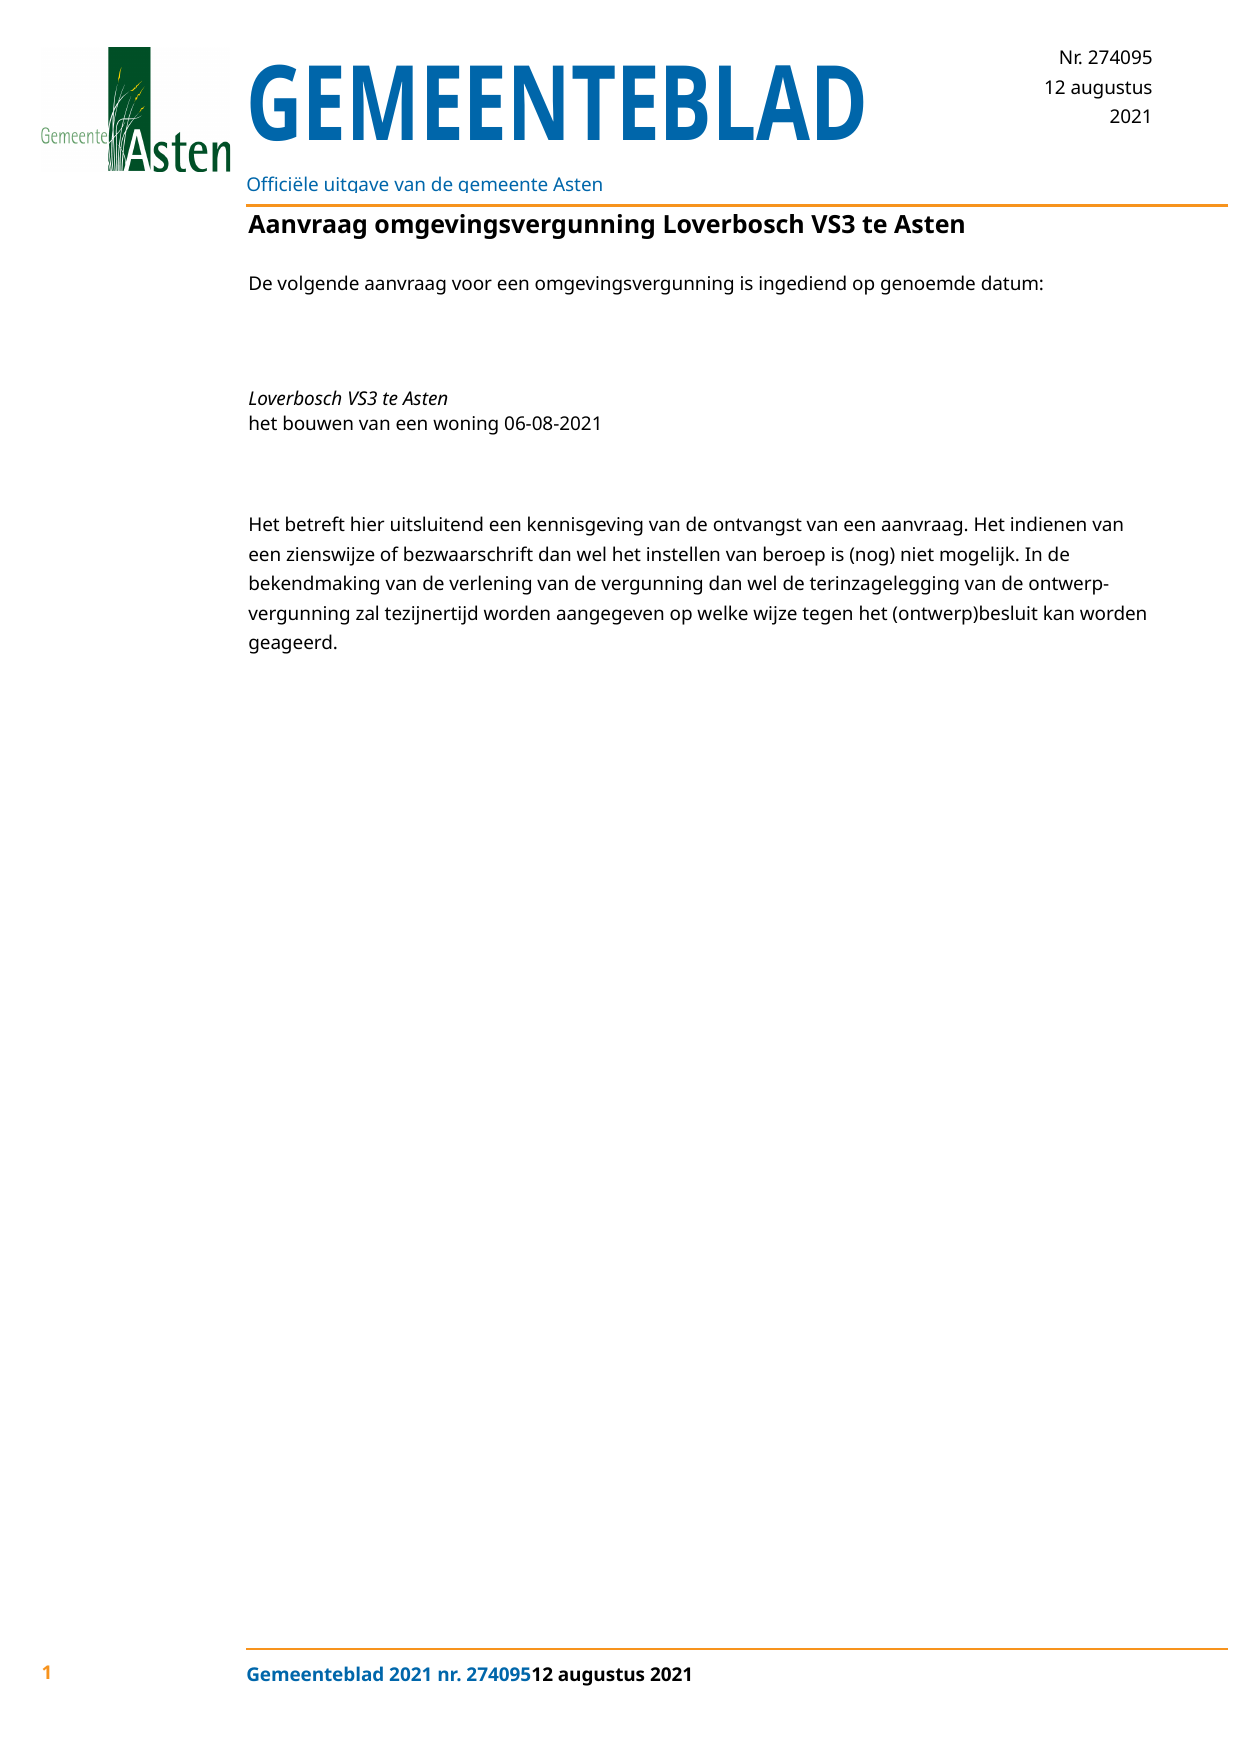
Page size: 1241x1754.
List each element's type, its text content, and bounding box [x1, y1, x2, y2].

text Het betreft hier uitsluitend een kennisgeving van de ontvangst van een aanvraag. Het indienen van een zienswijze of bezwaarschrift dan wel het instellen van beroep is (nog) niet mogelijk. In de bekendmaking van de verlening van de vergunning dan wel de terinzagelegging van de ontwerp-vergunning zal tezijnertijd worden aangegeven op welke wijze tegen het (ontwerp)besluit kan worden geageerd. [248, 511, 1152, 655]
text De volgende aanvraag voor een omgevingsvergunning is ingediend op genoemde datum: [248, 270, 1152, 296]
text Aanvraag omgevingsvergunning Loverbosch VS3 te Asten [248, 207, 1152, 241]
picture [41, 47, 231, 172]
text het bouwen van een woning 06-08-2021 [248, 410, 1152, 436]
text Loverbosch VS3 te Asten [248, 385, 1152, 410]
